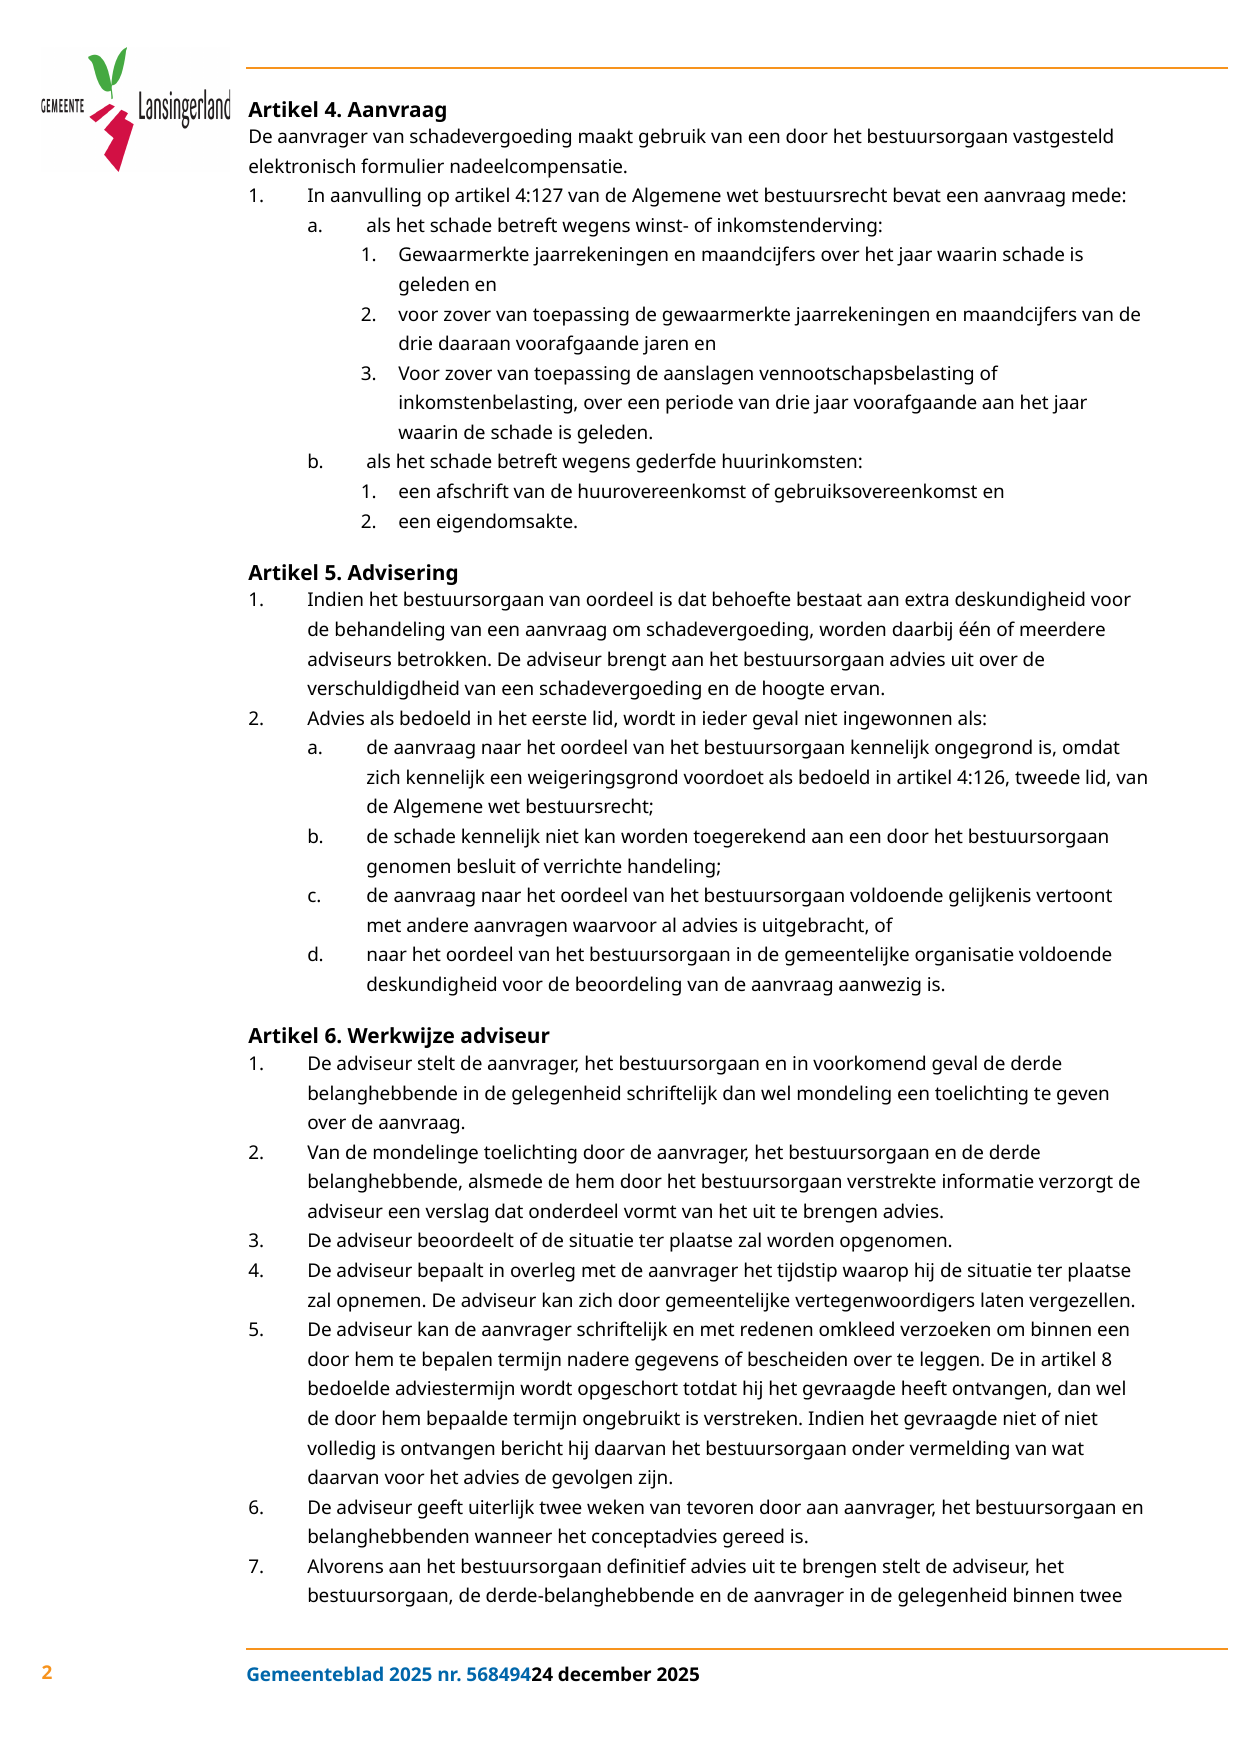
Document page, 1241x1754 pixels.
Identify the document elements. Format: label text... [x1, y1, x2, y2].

list Voor zover van toepassing de aanslagen vennootschapsbelasting of inkomstenbelasting, over een periode van drie jaar voorafgaande aan het jaar waarin de schade is geleden. [361, 360, 1152, 445]
list de aanvraag naar het oordeel van het bestuursorgaan kennelijk ongegrond is, omdat zich kennelijk een weigeringsgrond voordoet als bedoeld in artikel 4:126, tweede lid, van de Algemene wet bestuursrecht; [307, 734, 1152, 819]
list Gewaarmerkte jaarrekeningen en maandcijfers over het jaar waarin schade is geleden en [361, 242, 1152, 297]
list een afschrift van de huurovereenkomst of gebruiksovereenkomst en [361, 478, 1152, 504]
list een eigendomsakte. [361, 508, 1152, 533]
list als het schade betreft wegens winst- of inkomstenderving: [307, 212, 1152, 238]
list voor zover van toepassing de gewaarmerkte jaarrekeningen en maandcijfers van de drie daaraan voorafgaande jaren en [361, 301, 1152, 356]
list De adviseur beoordeelt of de situatie ter plaatse zal worden opgenomen. [248, 1228, 1152, 1253]
list De adviseur stelt de aanvrager, het bestuursorgaan en in voorkomend geval de derde belanghebbende in de gelegenheid schriftelijk dan wel mondeling een toelichting te geven over de aanvraag. [248, 1050, 1152, 1135]
list Advies als bedoeld in het eerste lid, wordt in ieder geval niet ingewonnen als: [248, 705, 1152, 731]
list Indien het bestuursorgaan van oordeel is dat behoefte bestaat aan extra deskundigheid voor de behandeling van een aanvraag om schadevergoeding, worden daarbij één of meerdere adviseurs betrokken. De adviseur brengt aan het bestuursorgaan advies uit over de verschuldigdheid van een schadevergoeding en de hoogte ervan. [248, 587, 1152, 701]
list Van de mondelinge toelichting door de aanvrager, het bestuursorgaan en de derde belanghebbende, alsmede de hem door het bestuursorgaan verstrekte informatie verzorgt de adviseur een verslag dat onderdeel vormt van het uit te brengen advies. [248, 1139, 1152, 1224]
text Artikel 5. Advisering [248, 558, 1152, 587]
list In aanvulling op artikel 4:127 van de Algemene wet bestuursrecht bevat een aanvraag mede: [248, 182, 1152, 208]
list de aanvraag naar het oordeel van het bestuursorgaan voldoende gelijkenis vertoont met andere aanvragen waarvoor al advies is uitgebracht, of [307, 882, 1152, 938]
text Artikel 6. Werkwijze adviseur [248, 1022, 1152, 1050]
picture [41, 47, 231, 172]
text De aanvrager van schadevergoeding maakt gebruik van een door het bestuursorgaan vastgesteld elektronisch formulier nadeelcompensatie. [248, 123, 1152, 178]
list De adviseur bepaalt in overleg met de aanvrager het tijdstip waarop hij de situatie ter plaatse zal opnemen. De adviseur kan zich door gemeentelijke vertegenwoordigers laten vergezellen. [248, 1257, 1152, 1312]
list De adviseur kan de aanvrager schriftelijk en met redenen omkleed verzoeken om binnen een door hem te bepalen termijn nadere gegevens of bescheiden over te leggen. De in artikel 8 bedoelde adviestermijn wordt opgeschort totdat hij het gevraagde heeft ontvangen, dan wel de door hem bepaalde termijn ongebruikt is verstreken. Indien het gevraagde niet of niet volledig is ontvangen bericht hij daarvan het bestuursorgaan onder vermelding van wat daarvan voor het advies de gevolgen zijn. [248, 1316, 1152, 1490]
list Alvorens aan het bestuursorgaan definitief advies uit te brengen stelt de adviseur, het bestuursorgaan, de derde-belanghebbende en de aanvrager in de gelegenheid binnen twee [248, 1553, 1152, 1608]
list naar het oordeel van het bestuursorgaan in de gemeentelijke organisatie voldoende deskundigheid voor de beoordeling van de aanvraag aanwezig is. [307, 942, 1152, 997]
list als het schade betreft wegens gederfde huurinkomsten: [307, 449, 1152, 474]
text Artikel 4. Aanvraag [248, 95, 1152, 123]
list De adviseur geeft uiterlijk twee weken van tevoren door aan aanvrager, het bestuursorgaan en belanghebbenden wanneer het conceptadvies gereed is. [248, 1494, 1152, 1549]
list de schade kennelijk niet kan worden toegerekend aan een door het bestuursorgaan genomen besluit of verrichte handeling; [307, 823, 1152, 879]
